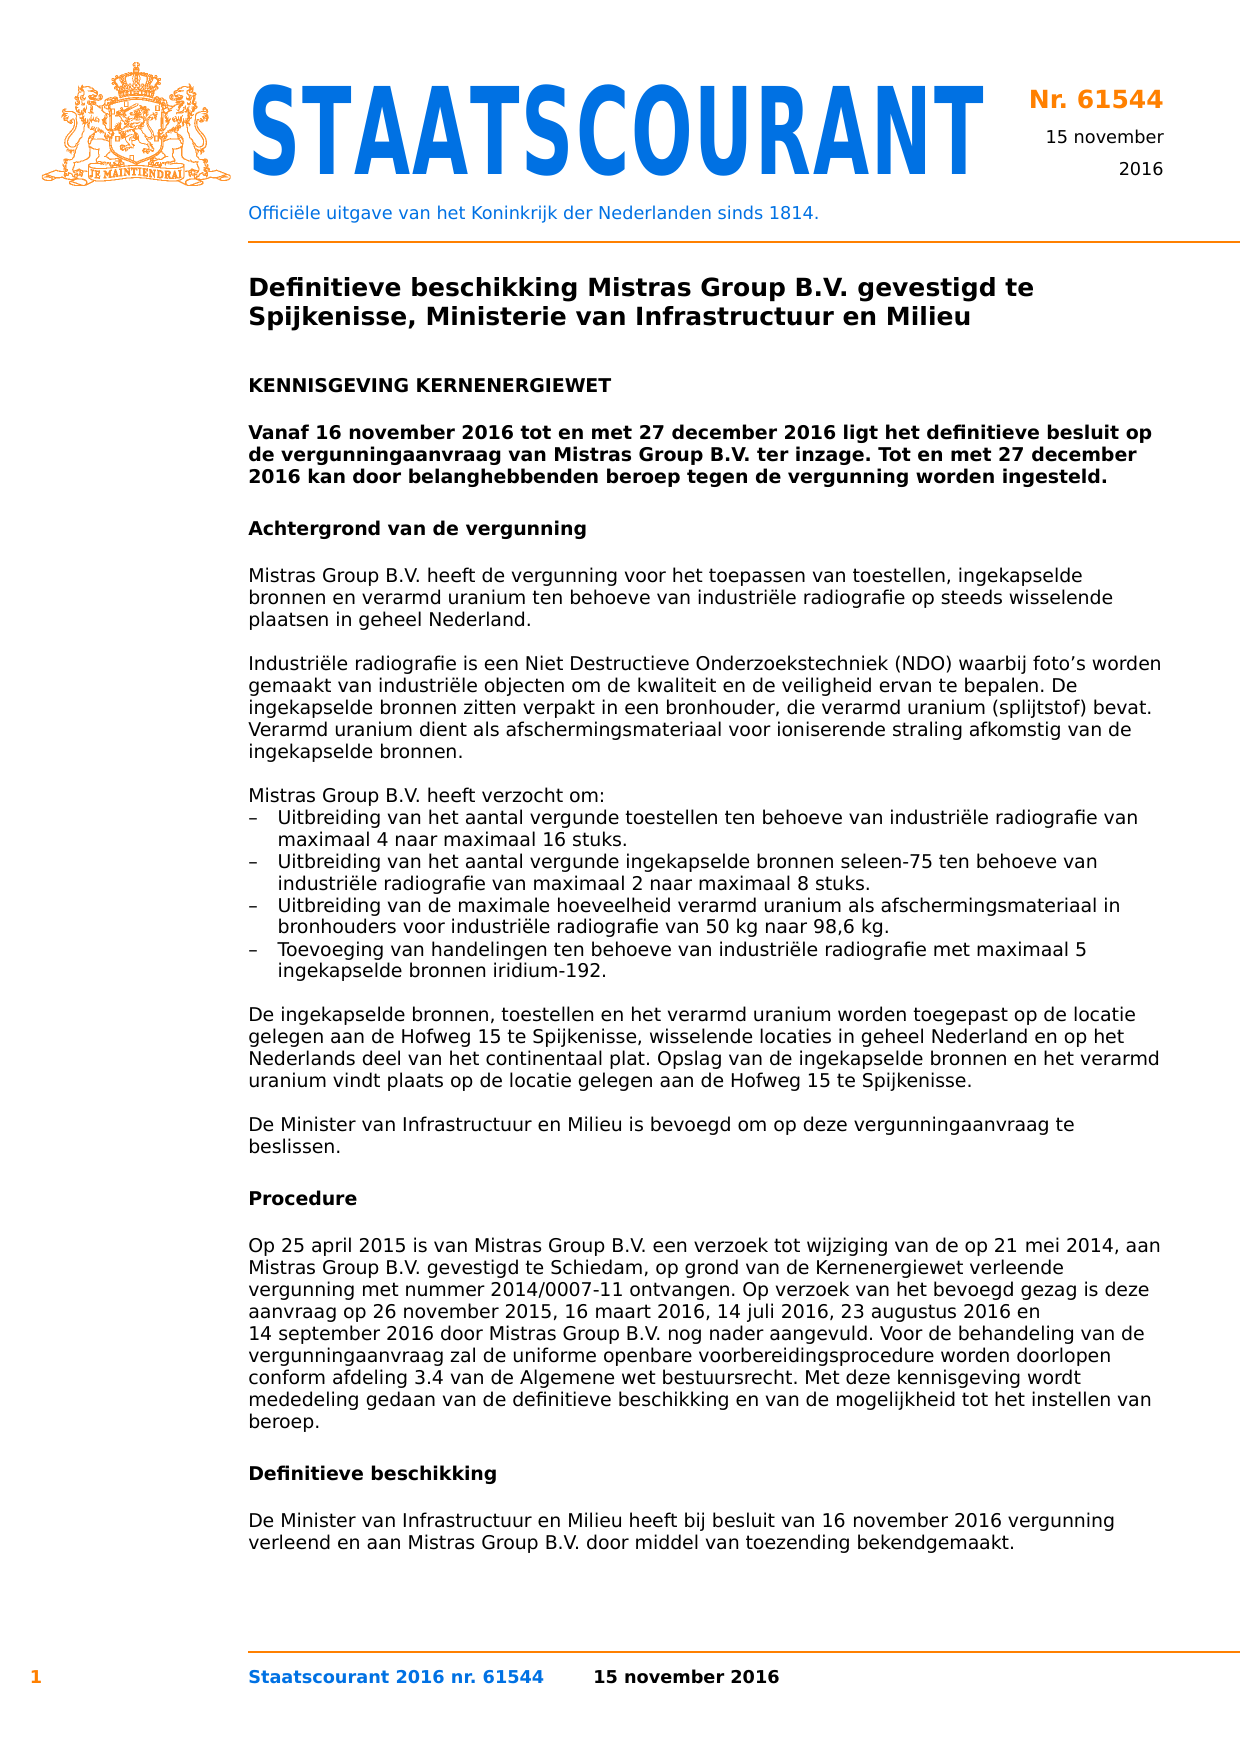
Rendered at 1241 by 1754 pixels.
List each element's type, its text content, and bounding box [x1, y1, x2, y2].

text Vanaf 16 november 2016 tot en met 27 december 2016 ligt het definitieve besluit op de vergunningaanvraag van Mistras Group B.V. ter inzage. Tot en met 27 december 2016 kan door belanghebbenden beroep tegen de vergunning worden ingesteld. [248, 422, 1163, 488]
text De ingekapselde bronnen, toestellen en het verarmd uranium worden toegepast op de locatie gelegen aan de Hofweg 15 te Spijkenisse, wisselende locaties in geheel Nederland en op het Nederlands deel van het continentaal plat. Opslag van de ingekapselde bronnen en het verarmd uranium vindt plaats op de locatie gelegen aan de Hofweg 15 te Spijkenisse. [248, 1004, 1163, 1092]
table_header Nr. 61544 [998, 62, 1240, 121]
text Mistras Group B.V. heeft verzocht om: [248, 784, 1163, 807]
picture [41, 62, 231, 186]
table_cell 2016 [998, 153, 1240, 203]
text – Uitbreiding van het aantal vergunde toestellen ten behoeve van industriële radiografie van maximaal 4 naar maximaal 16 stuks. [248, 807, 1163, 851]
table_header [25, 62, 248, 241]
table_header STAATSCOURANT [248, 62, 998, 203]
text Op 25 april 2015 is van Mistras Group B.V. een verzoek tot wijziging van de op 21 mei 2014, aan Mistras Group B.V. gevestigd te Schiedam, op grond van de Kernenergiewet verleende vergunning met nummer 2014/0007-11 ontvangen. Op verzoek van het bevoegd gezag is deze aanvraag op 26 november 2015, 16 maart 2016, 14 juli 2016, 23 augustus 2016 en 14 september 2016 door Mistras Group B.V. nog nader aangevuld. Voor de behandeling van de vergunningaanvraag zal de uniforme openbare voorbereidingsprocedure worden doorlopen conform afdeling 3.4 van de Algemene wet bestuursrecht. Met deze kennisgeving wordt mededeling gedaan van de definitieve beschikking en van de mogelijkheid tot het instellen van beroep. [248, 1235, 1163, 1433]
text – Uitbreiding van de maximale hoeveelheid verarmd uranium als afschermingsmateriaal in bronhouders voor industriële radiografie van 50 kg naar 98,6 kg. [248, 894, 1163, 938]
subtitle Definitieve beschikking Mistras Group B.V. gevestigd te Spijkenisse, Ministerie van Infrastructuur en Milieu [248, 273, 1163, 331]
subtitle Definitieve beschikking [248, 1463, 1163, 1485]
subtitle Procedure [248, 1188, 1163, 1210]
text Mistras Group B.V. heeft de vergunning voor het toepassen van toestellen, ingekapselde bronnen en verarmd uranium ten behoeve van industriële radiografie op steeds wisselende plaatsen in geheel Nederland. [248, 565, 1163, 631]
subtitle Achtergrond van de vergunning [248, 518, 1163, 540]
table_cell Officiële uitgave van het Koninkrijk der Nederlanden sinds 1814. [248, 203, 1240, 241]
text De Minister van Infrastructuur en Milieu heeft bij besluit van 16 november 2016 vergunning verleend en aan Mistras Group B.V. door middel van toezending bekendgemaakt. [248, 1510, 1163, 1554]
text Industriële radiografie is een Niet Destructieve Onderzoekstechniek (NDO) waarbij foto’s worden gemaakt van industriële objecten om de kwaliteit en de veiligheid ervan te bepalen. De ingekapselde bronnen zitten verpakt in een bronhouder, die verarmd uranium (splijtstof) bevat. Verarmd uranium dient als afschermingsmateriaal voor ioniserende straling afkomstig van de ingekapselde bronnen. [248, 653, 1163, 763]
text – Toevoeging van handelingen ten behoeve van industriële radiografie met maximaal 5 ingekapselde bronnen iridium-192. [248, 938, 1163, 982]
table_cell 15 november [998, 121, 1240, 153]
subtitle KENNISGEVING KERNENERGIEWET [248, 375, 1163, 397]
text De Minister van Infrastructuur en Milieu is bevoegd om op deze vergunningaanvraag te beslissen. [248, 1114, 1163, 1158]
text – Uitbreiding van het aantal vergunde ingekapselde bronnen seleen-75 ten behoeve van industriële radiografie van maximaal 2 naar maximaal 8 stuks. [248, 851, 1163, 894]
